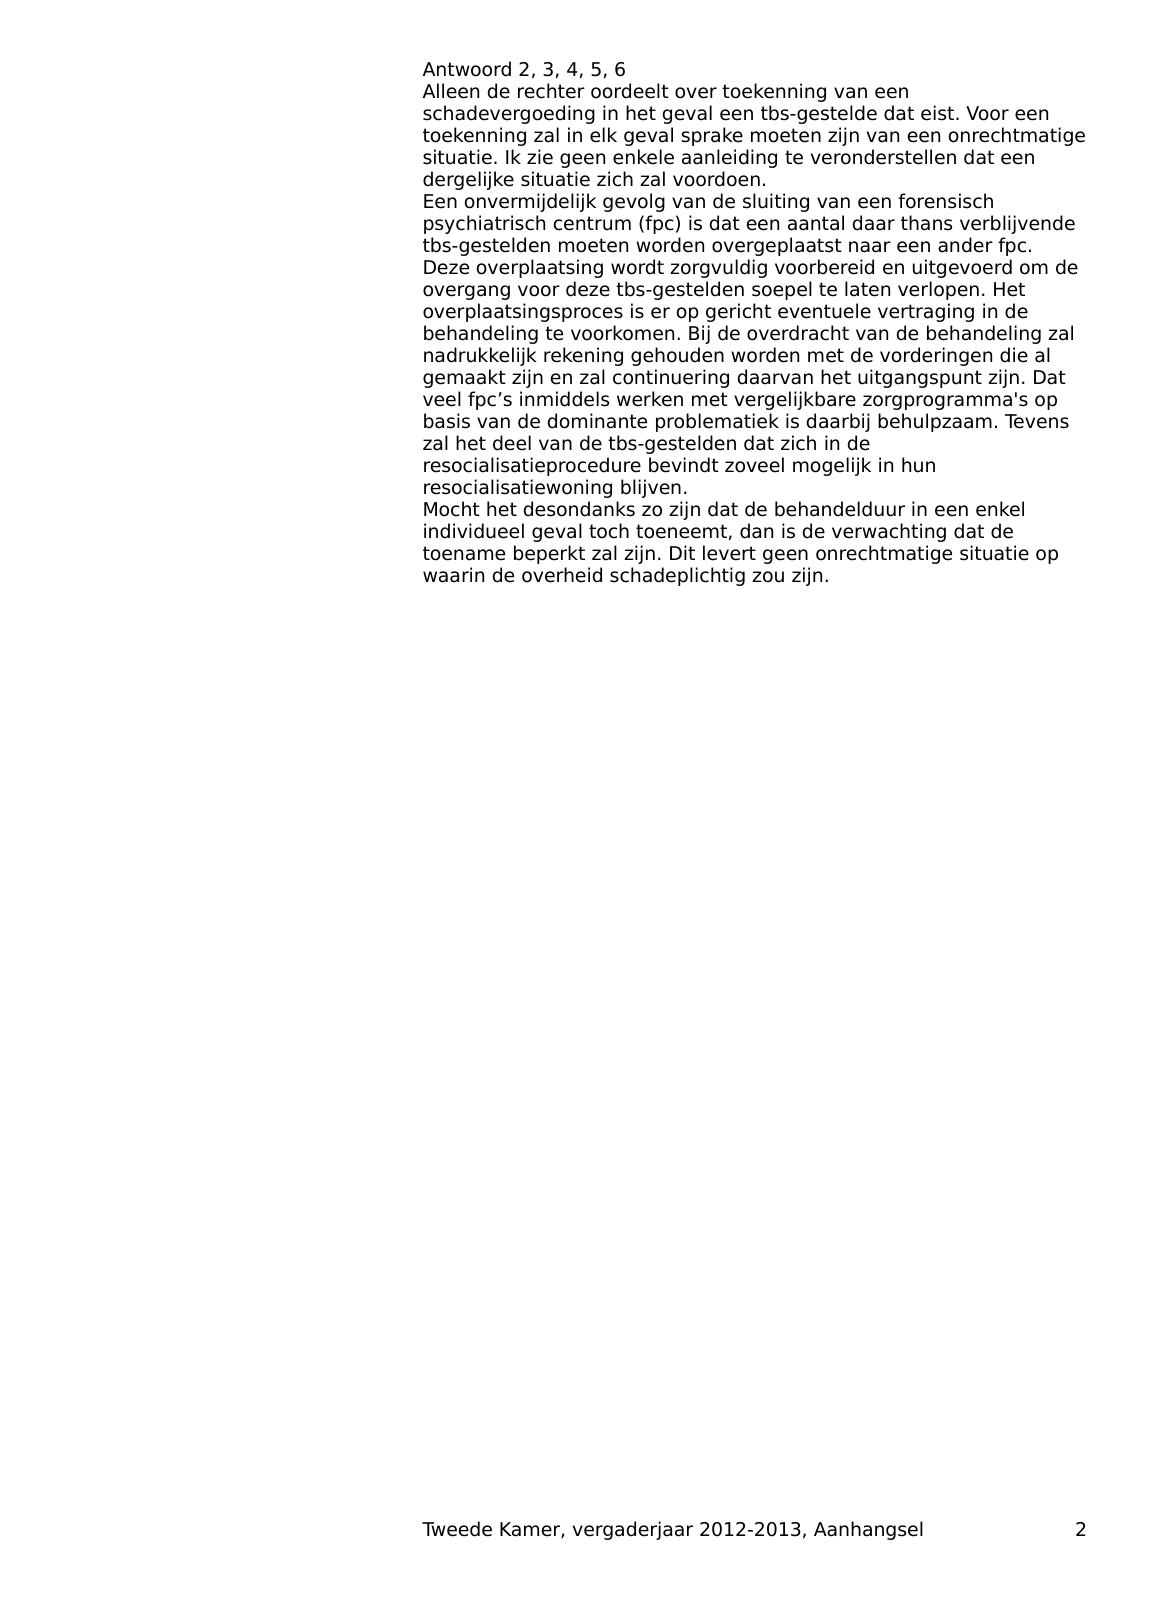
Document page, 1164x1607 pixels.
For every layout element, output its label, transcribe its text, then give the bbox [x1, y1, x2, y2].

text Alleen de rechter oordeelt over toekenning van een schadevergoeding in het geval een tbs-gestelde dat eist. Voor een toekenning zal in elk geval sprake moeten zijn van een onrechtmatige situatie. Ik zie geen enkele aanleiding te veronderstellen dat een dergelijke situatie zich zal voordoen. [422, 81, 1087, 191]
text Mocht het desondanks zo zijn dat de behandelduur in een enkel individueel geval toch toeneemt, dan is de verwachting dat de toename beperkt zal zijn. Dit levert geen onrechtmatige situatie op waarin de overheid schadeplichtig zou zijn. [422, 499, 1087, 587]
text Een onvermijdelijk gevolg van de sluiting van een forensisch psychiatrisch centrum (fpc) is dat een aantal daar thans verblijvende tbs-gestelden moeten worden overgeplaatst naar een ander fpc. Deze overplaatsing wordt zorgvuldig voorbereid en uitgevoerd om de overgang voor deze tbs-gestelden soepel te laten verlopen. Het overplaatsingsproces is er op gericht eventuele vertraging in de behandeling te voorkomen. Bij de overdracht van de behandeling zal nadrukkelijk rekening gehouden worden met de vorderingen die al gemaakt zijn en zal continuering daarvan het uitgangspunt zijn. Dat veel fpc’s inmiddels werken met vergelijkbare zorgprogramma's op basis van de dominante problematiek is daarbij behulpzaam. Tevens zal het deel van de tbs-gestelden dat zich in de resocialisatieprocedure bevindt zoveel mogelijk in hun resocialisatiewoning blijven. [422, 191, 1087, 499]
text Antwoord 2, 3, 4, 5, 6 [422, 59, 1087, 81]
